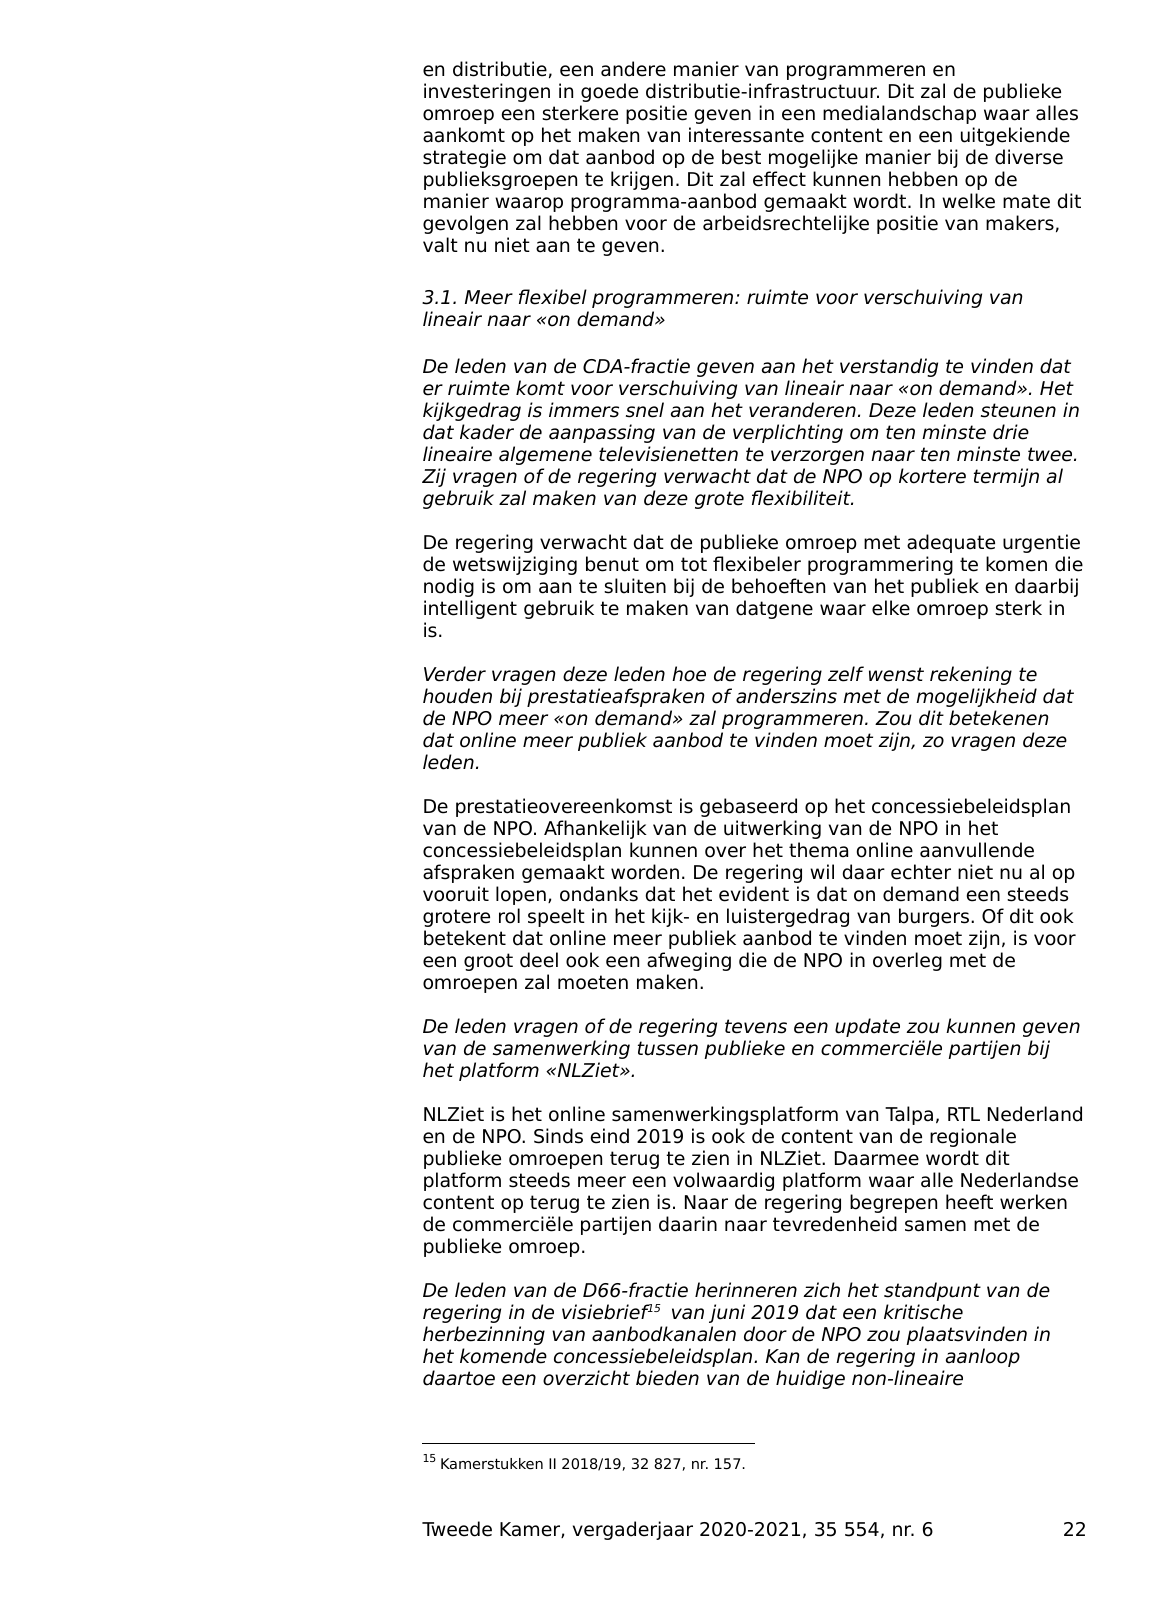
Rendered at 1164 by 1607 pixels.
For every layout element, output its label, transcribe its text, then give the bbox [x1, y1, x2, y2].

subtitle 3.1. Meer flexibel programmeren: ruimte voor verschuiving van lineair naar «on demand» [422, 287, 1087, 331]
text De leden van de CDA-fractie geven aan het verstandig te vinden dat er ruimte komt voor verschuiving van lineair naar «on demand». Het kijkgedrag is immers snel aan het veranderen. Deze leden steunen in dat kader de aanpassing van de verplichting om ten minste drie lineaire algemene televisienetten te verzorgen naar ten minste twee. Zij vragen of de regering verwacht dat de NPO op kortere termijn al gebruik zal maken van deze grote flexibiliteit. [422, 356, 1087, 510]
text De leden vragen of de regering tevens een update zou kunnen geven van de samenwerking tussen publieke en commerciële partijen bij het platform «NLZiet». [422, 1016, 1087, 1082]
text NLZiet is het online samenwerkingsplatform van Talpa, RTL Nederland en de NPO. Sinds eind 2019 is ook de content van de regionale publieke omroepen terug te zien in NLZiet. Daarmee wordt dit platform steeds meer een volwaardig platform waar alle Nederlandse content op terug te zien is. Naar de regering begrepen heeft werken de commerciële partijen daarin naar tevredenheid samen met de publieke omroep. [422, 1104, 1087, 1258]
text Verder vragen deze leden hoe de regering zelf wenst rekening te houden bij prestatieafspraken of anderszins met de mogelijkheid dat de NPO meer «on demand» zal programmeren. Zou dit betekenen dat online meer publiek aanbod te vinden moet zijn, zo vragen deze leden. [422, 664, 1087, 774]
text Kamerstukken II 2018/19, 32 827, nr. 157. [422, 1452, 1087, 1474]
text De leden van de D66-fractie herinneren zich het standpunt van de regering in de visiebrief van juni 2019 dat een kritische herbezinning van aanbodkanalen door de NPO zou plaatsvinden in het komende concessiebeleidsplan. Kan de regering in aanloop daartoe een overzicht bieden van de huidige non-lineaire [422, 1280, 1087, 1390]
text De prestatieovereenkomst is gebaseerd op het concessiebeleidsplan van de NPO. Afhankelijk van de uitwerking van de NPO in het concessiebeleidsplan kunnen over het thema online aanvullende afspraken gemaakt worden. De regering wil daar echter niet nu al op vooruit lopen, ondanks dat het evident is dat on demand een steeds grotere rol speelt in het kijk- en luistergedrag van burgers. Of dit ook betekent dat online meer publiek aanbod te vinden moet zijn, is voor een groot deel ook een afweging die de NPO in overleg met de omroepen zal moeten maken. [422, 796, 1087, 994]
text De regering verwacht dat de publieke omroep met adequate urgentie de wetswijziging benut om tot flexibeler programmering te komen die nodig is om aan te sluiten bij de behoeften van het publiek en daarbij intelligent gebruik te maken van datgene waar elke omroep sterk in is. [422, 532, 1087, 642]
text en distributie, een andere manier van programmeren en investeringen in goede distributie-infrastructuur. Dit zal de publieke omroep een sterkere positie geven in een medialandschap waar alles aankomt op het maken van interessante content en een uitgekiende strategie om dat aanbod op de best mogelijke manier bij de diverse publieksgroepen te krijgen. Dit zal effect kunnen hebben op de manier waarop programma-aanbod gemaakt wordt. In welke mate dit gevolgen zal hebben voor de arbeidsrechtelijke positie van makers, valt nu niet aan te geven. [422, 59, 1087, 257]
